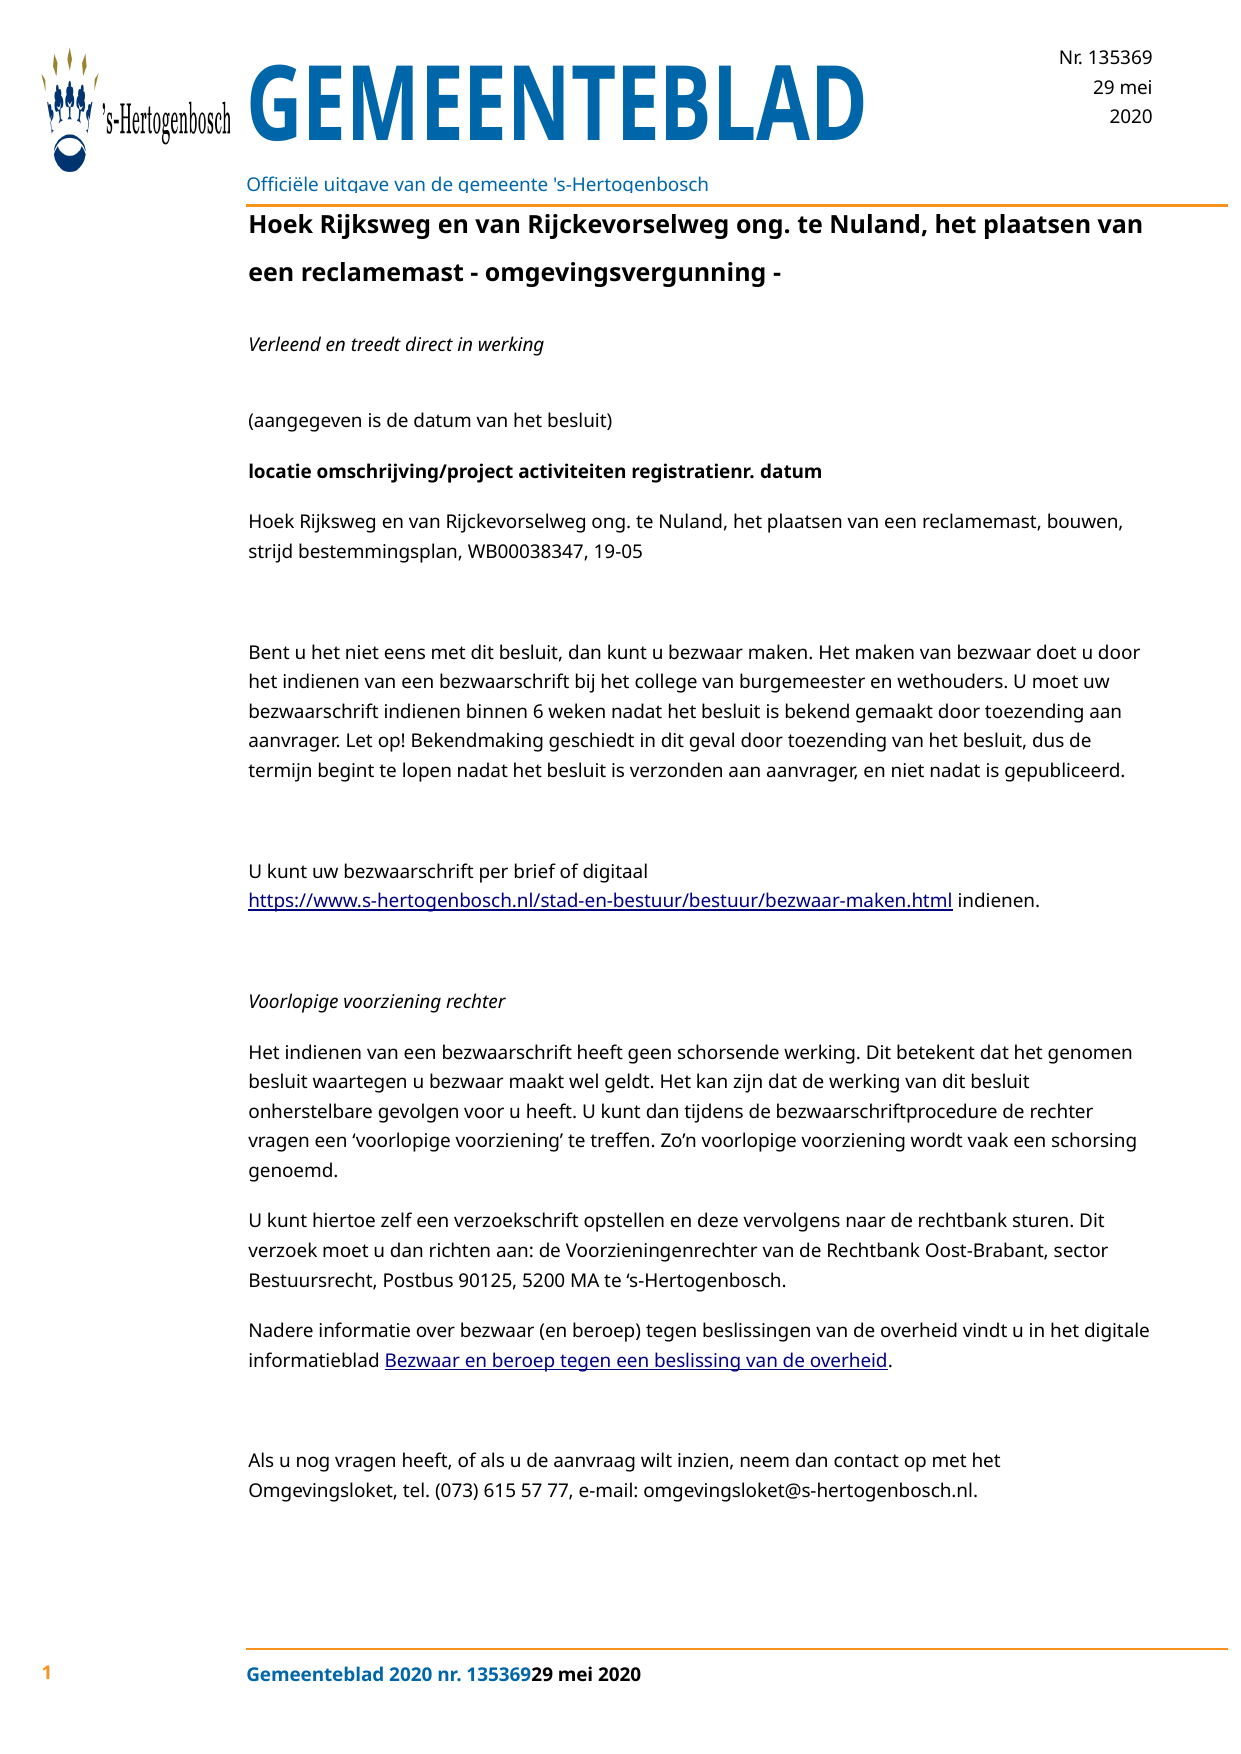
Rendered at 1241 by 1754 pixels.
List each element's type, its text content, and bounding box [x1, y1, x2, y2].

text U kunt uw bezwaarschrift per brief of digitaal https://www.s-hertogenbosch.nl/stad-en-bestuur/bestuur/bezwaar-maken.html indienen. [248, 858, 1152, 913]
text Hoek Rijksweg en van Rijckevorselweg ong. te Nuland, het plaatsen van een reclamemast - omgevingsvergunning - [248, 207, 1152, 288]
text U kunt hiertoe zelf een verzoekschrift opstellen en deze vervolgens naar de rechtbank sturen. Dit verzoek moet u dan richten aan: de Voorzieningenrechter van de Rechtbank Oost-Brabant, sector Bestuursrecht, Postbus 90125, 5200 MA te ‘s-Hertogenbosch. [248, 1208, 1152, 1292]
text Het indienen van een bezwaarschrift heeft geen schorsende werking. Dit betekent dat het genomen besluit waartegen u bezwaar maakt wel geldt. Het kan zijn dat de werking van dit besluit onherstelbare gevolgen voor u heeft. U kunt dan tijdens de bezwaarschriftprocedure de rechter vragen een ‘voorlopige voorziening’ te treffen. Zo’n voorlopige voorziening wordt vaak een schorsing genoemd. [248, 1039, 1152, 1183]
text Bent u het niet eens met dit besluit, dan kunt u bezwaar maken. Het maken van bezwaar doet u door het indienen van een bezwaarschrift bij het college van burgemeester en wethouders. U moet uw bezwaarschrift indienen binnen 6 weken nadat het besluit is bekend gemaakt door toezending aan aanvrager. Let op! Bekendmaking geschiedt in dit geval door toezending van het besluit, dus de termijn begint te lopen nadat het besluit is verzonden aan aanvrager, en niet nadat is gepubliceerd. [248, 639, 1152, 783]
text Als u nog vragen heeft, of als u de aanvraag wilt inzien, neem dan contact op met het Omgevingsloket, tel. (073) 615 57 77, e-mail: omgevingsloket@s-hertogenbosch.nl. [248, 1448, 1152, 1503]
picture [41, 47, 231, 172]
text locatie omschrijving/project activiteiten registratienr. datum [248, 458, 1152, 484]
text Nadere informatie over bezwaar (en beroep) tegen beslissingen van de overheid vindt u in het digitale informatieblad Bezwaar en beroep tegen een beslissing van de overheid. [248, 1317, 1152, 1372]
text Voorlopige voorziening rechter [248, 988, 1152, 1014]
text Hoek Rijksweg en van Rijckevorselweg ong. te Nuland, het plaatsen van een reclamemast, bouwen, strijd bestemmingsplan, WB00038347, 19-05 [248, 508, 1152, 564]
text (aangegeven is de datum van het besluit) [248, 408, 1152, 433]
text Verleend en treedt direct in werking [248, 331, 1152, 357]
